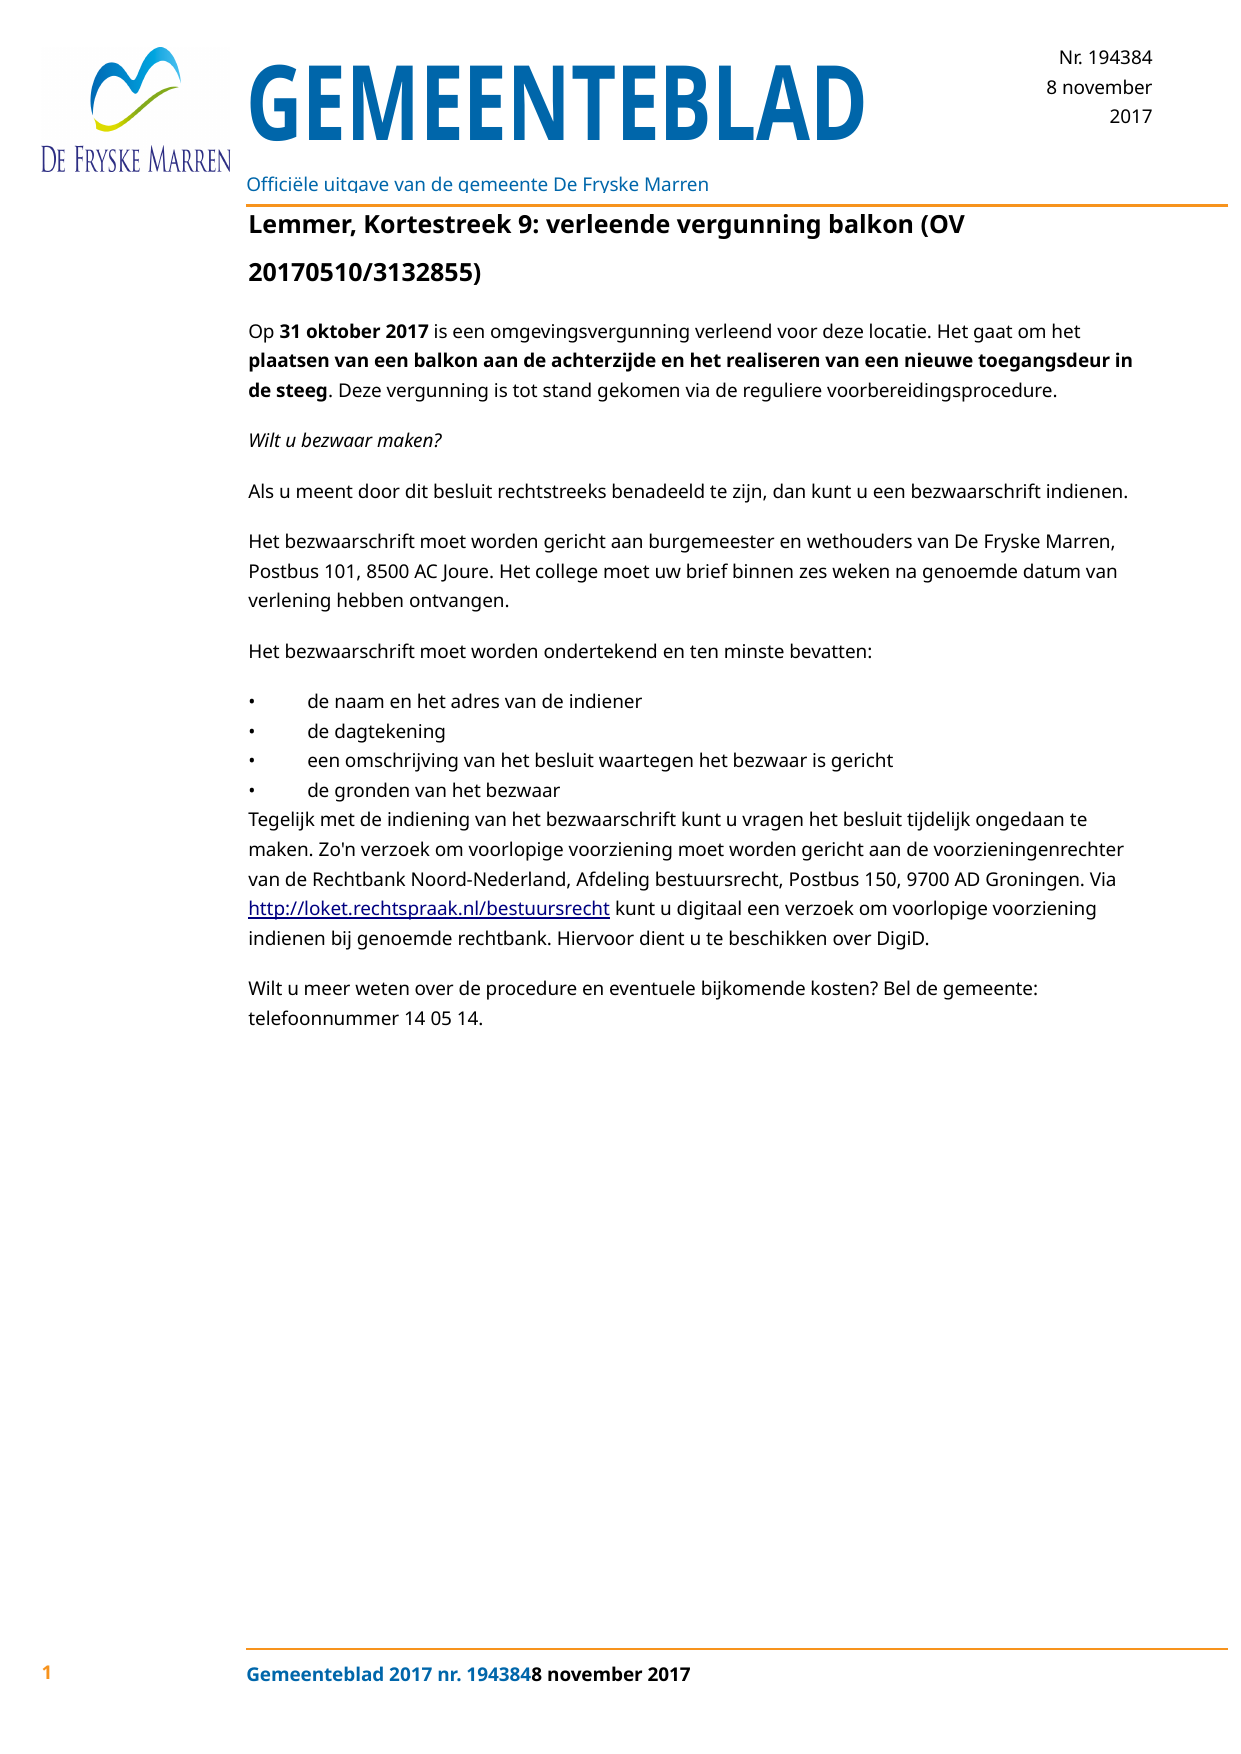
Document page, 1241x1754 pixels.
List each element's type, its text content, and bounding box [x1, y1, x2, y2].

list de gronden van het bezwaar [248, 777, 1152, 803]
text Op 31 oktober 2017 is een omgevingsvergunning verleend voor deze locatie. Het gaat om het plaatsen van een balkon aan de achterzijde en het realiseren van een nieuwe toegangsdeur in de steeg. Deze vergunning is tot stand gekomen via de reguliere voorbereidingsprocedure. [248, 318, 1152, 403]
text Het bezwaarschrift moet worden gericht aan burgemeester en wethouders van De Fryske Marren, Postbus 101, 8500 AC Joure. Het college moet uw brief binnen zes weken na genoemde datum van verlening hebben ontvangen. [248, 528, 1152, 613]
text Lemmer, Kortestreek 9: verleende vergunning balkon (OV 20170510/3132855) [248, 207, 1152, 288]
text Wilt u bezwaar maken? [248, 427, 1152, 453]
text Tegelijk met de indiening van het bezwaarschrift kunt u vragen het besluit tijdelijk ongedaan te maken. Zo'n verzoek om voorlopige voorziening moet worden gericht aan de voorzieningenrechter van de Rechtbank Noord-Nederland, Afdeling bestuursrecht, Postbus 150, 9700 AD Groningen. Via http://loket.rechtspraak.nl/bestuursrecht kunt u digitaal een verzoek om voorlopige voorziening indienen bij genoemde rechtbank. Hiervoor dient u te beschikken over DigiD. [248, 807, 1152, 951]
list de naam en het adres van de indiener [248, 688, 1152, 714]
picture [41, 47, 231, 172]
list een omschrijving van het besluit waartegen het bezwaar is gericht [248, 747, 1152, 773]
text Wilt u meer weten over de procedure en eventuele bijkomende kosten? Bel de gemeente: telefoonnummer 14 05 14. [248, 975, 1152, 1031]
text Het bezwaarschrift moet worden ondertekend en ten minste bevatten: [248, 638, 1152, 664]
list de dagtekening [248, 718, 1152, 744]
text Als u meent door dit besluit rechtstreeks benadeeld te zijn, dan kunt u een bezwaarschrift indienen. [248, 478, 1152, 504]
